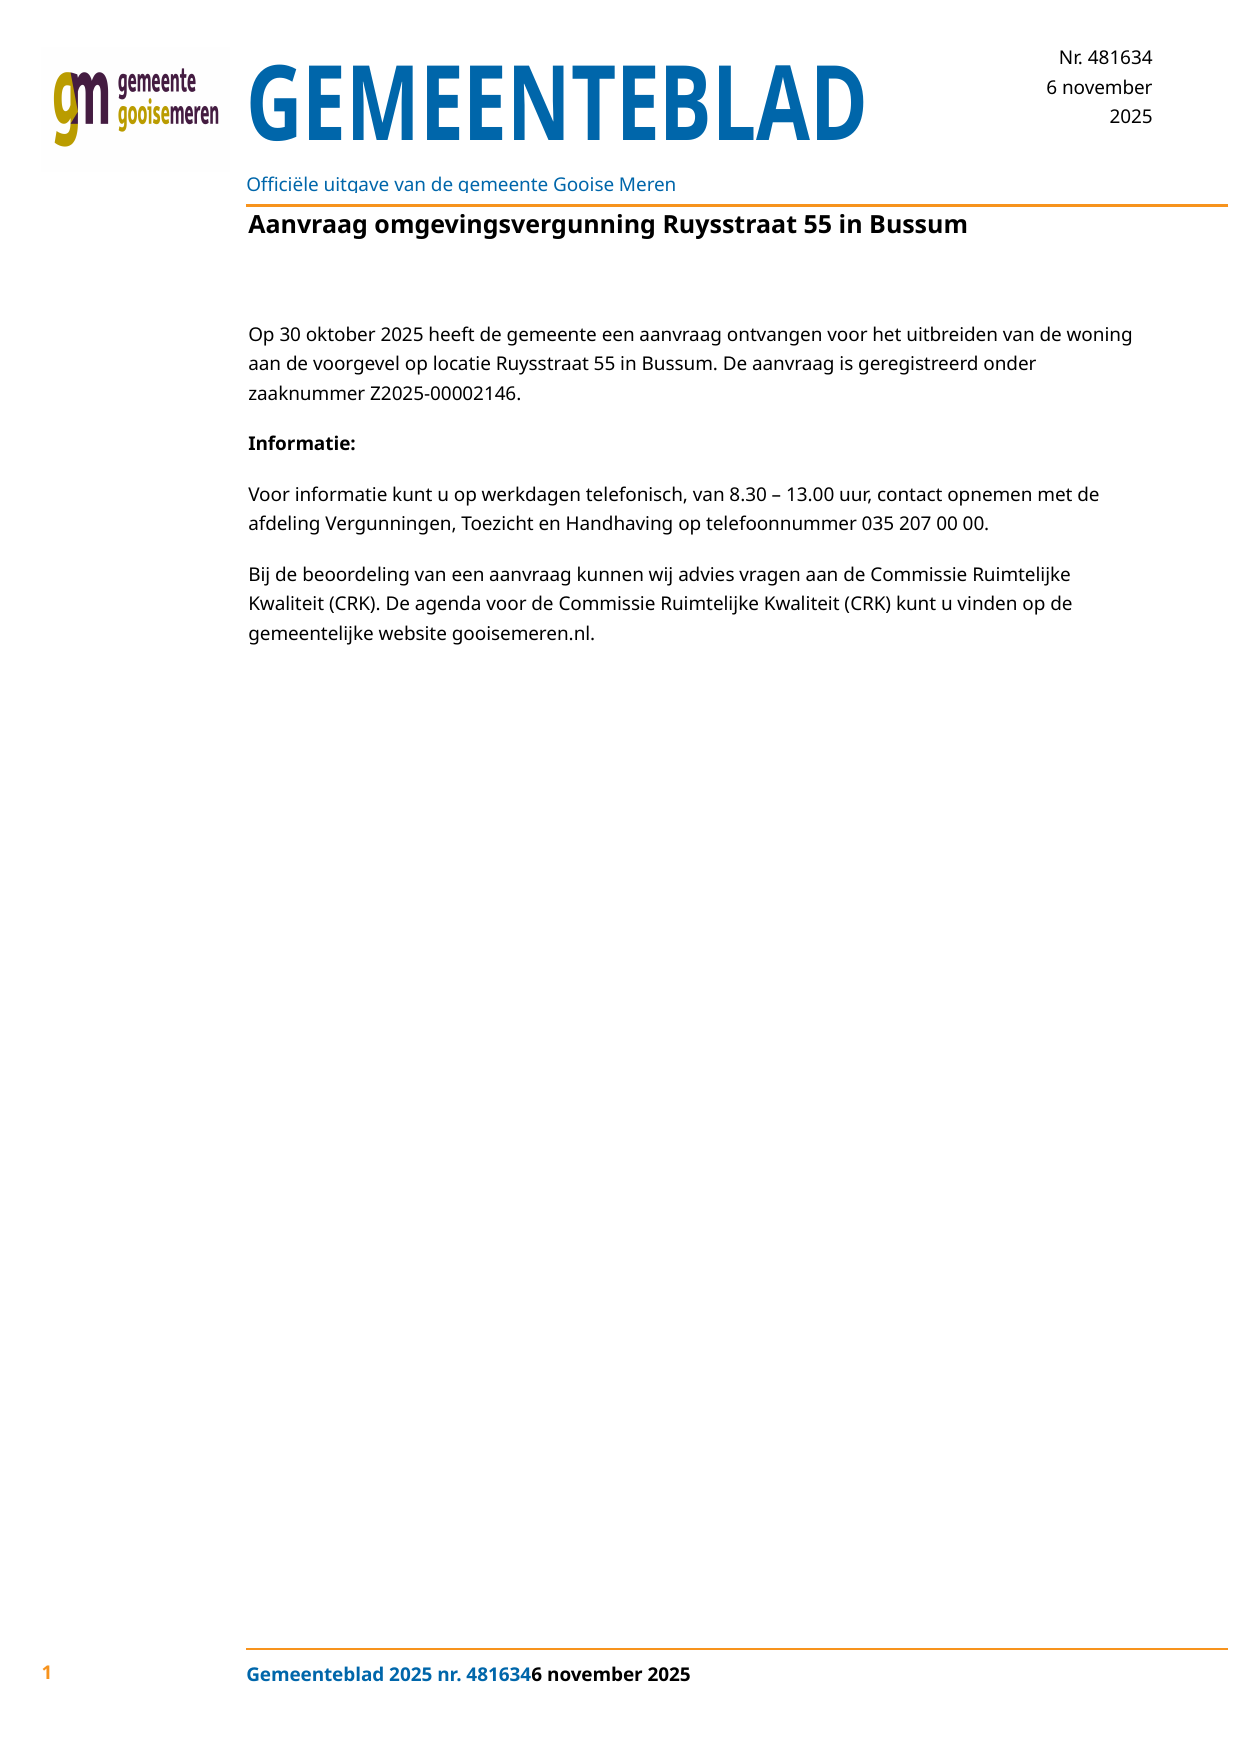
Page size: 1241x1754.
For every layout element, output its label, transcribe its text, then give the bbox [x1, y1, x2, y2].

text Informatie: [248, 430, 1152, 456]
text Bij de beoordeling van een aanvraag kunnen wij advies vragen aan de Commissie Ruimtelijke Kwaliteit (CRK). De agenda voor de Commissie Ruimtelijke Kwaliteit (CRK) kunt u vinden op de gemeentelijke website gooisemeren.nl. [248, 561, 1152, 646]
text Voor informatie kunt u op werkdagen telefonisch, van 8.30 – 13.00 uur, contact opnemen met de afdeling Vergunningen, Toezicht en Handhaving op telefoonnummer 035 207 00 00. [248, 481, 1152, 536]
picture [41, 47, 231, 172]
text Op 30 oktober 2025 heeft de gemeente een aanvraag ontvangen voor het uitbreiden van de woning aan de voorgevel op locatie Ruysstraat 55 in Bussum. De aanvraag is geregistreerd onder zaaknummer Z2025-00002146. [248, 321, 1152, 406]
text Aanvraag omgevingsvergunning Ruysstraat 55 in Bussum [248, 207, 1152, 241]
